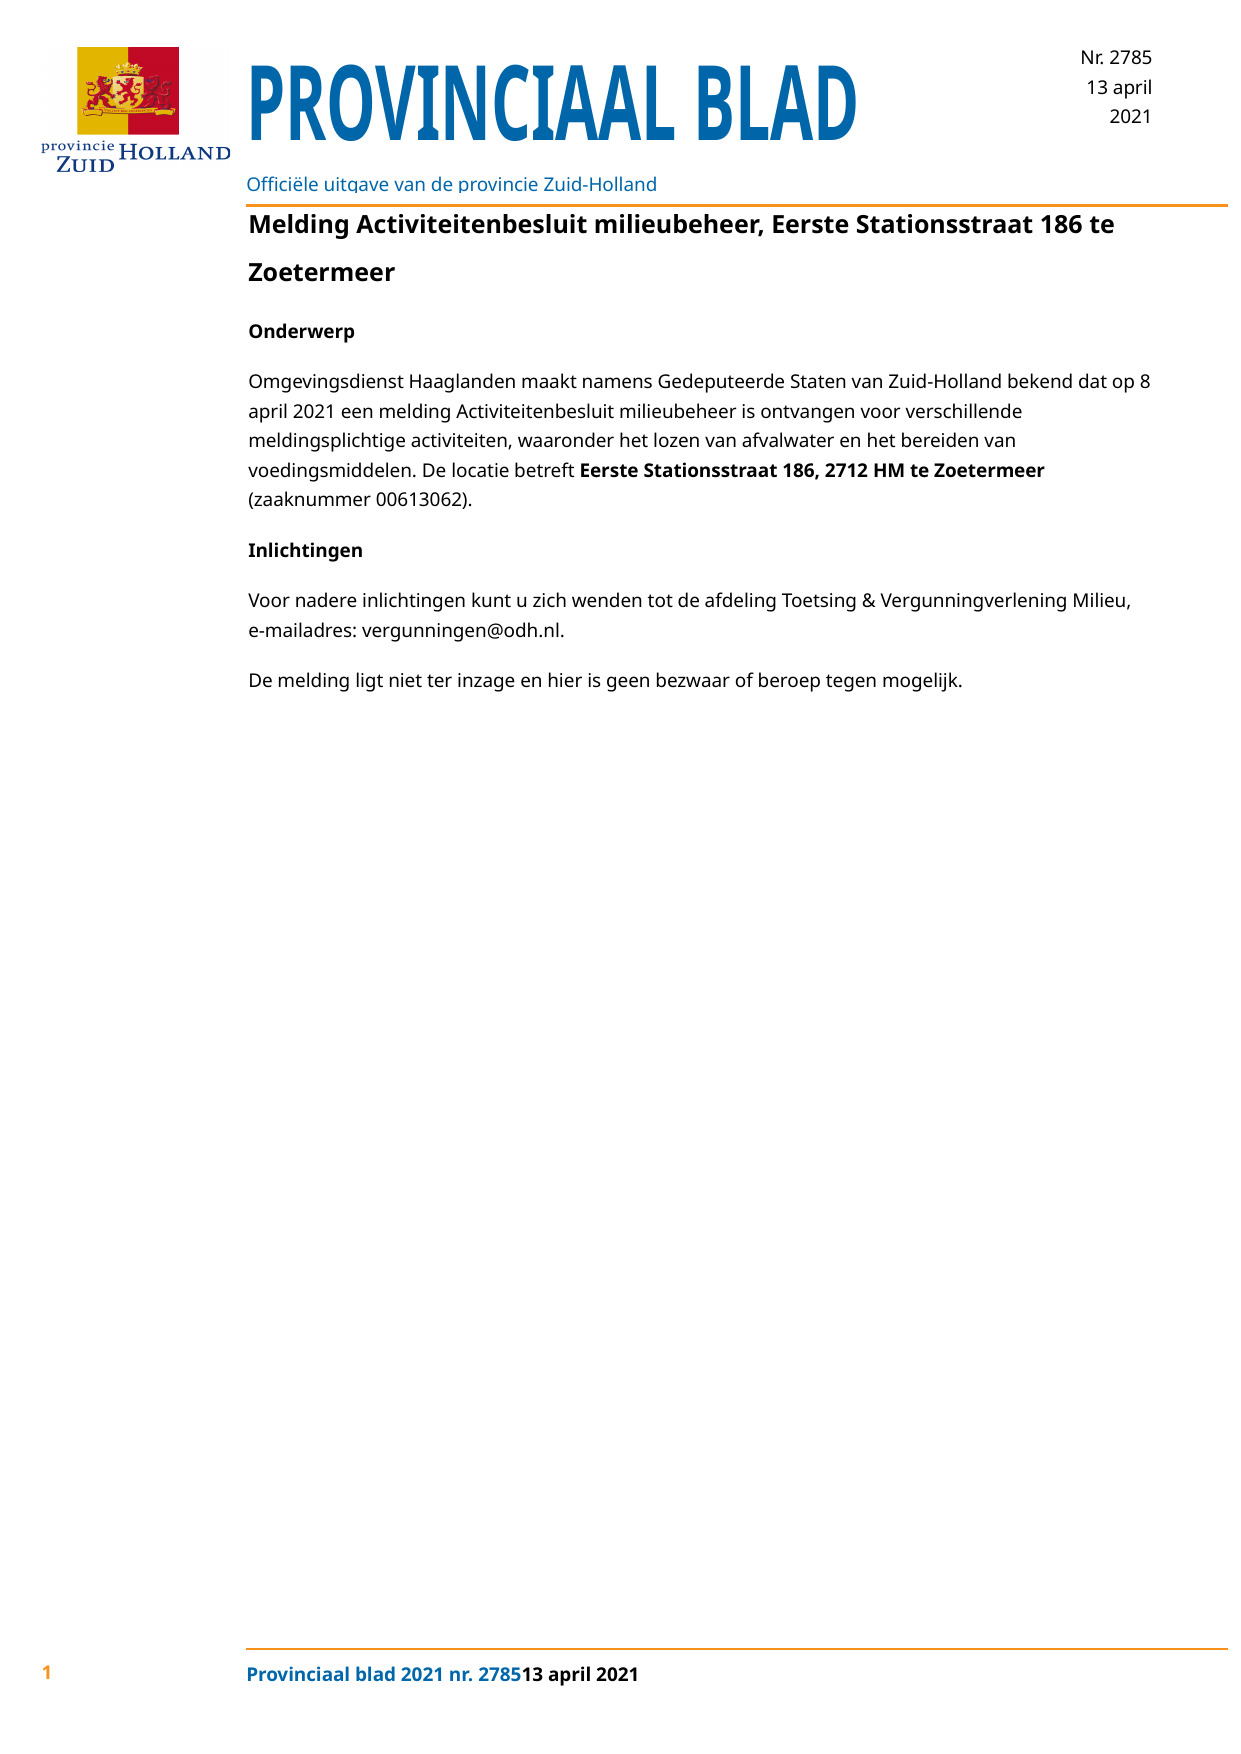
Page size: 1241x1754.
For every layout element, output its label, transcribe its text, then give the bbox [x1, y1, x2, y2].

text Onderwerp [248, 318, 1152, 344]
text De melding ligt niet ter inzage en hier is geen bezwaar of beroep tegen mogelijk. [248, 667, 1152, 693]
text Melding Activiteitenbesluit milieubeheer, Eerste Stationsstraat 186 te Zoetermeer [248, 207, 1152, 288]
picture [41, 47, 231, 172]
text Inlichtingen [248, 537, 1152, 563]
text Voor nadere inlichtingen kunt u zich wenden tot de afdeling Toetsing & Vergunningverlening Milieu, e-mailadres: vergunningen@odh.nl. [248, 587, 1152, 643]
text Omgevingsdienst Haaglanden maakt namens Gedeputeerde Staten van Zuid-Holland bekend dat op 8 april 2021 een melding Activiteitenbesluit milieubeheer is ontvangen voor verschillende meldingsplichtige activiteiten, waaronder het lozen van afvalwater en het bereiden van voedingsmiddelen. De locatie betreft Eerste Stationsstraat 186, 2712 HM te Zoetermeer (zaaknummer 00613062). [248, 368, 1152, 512]
